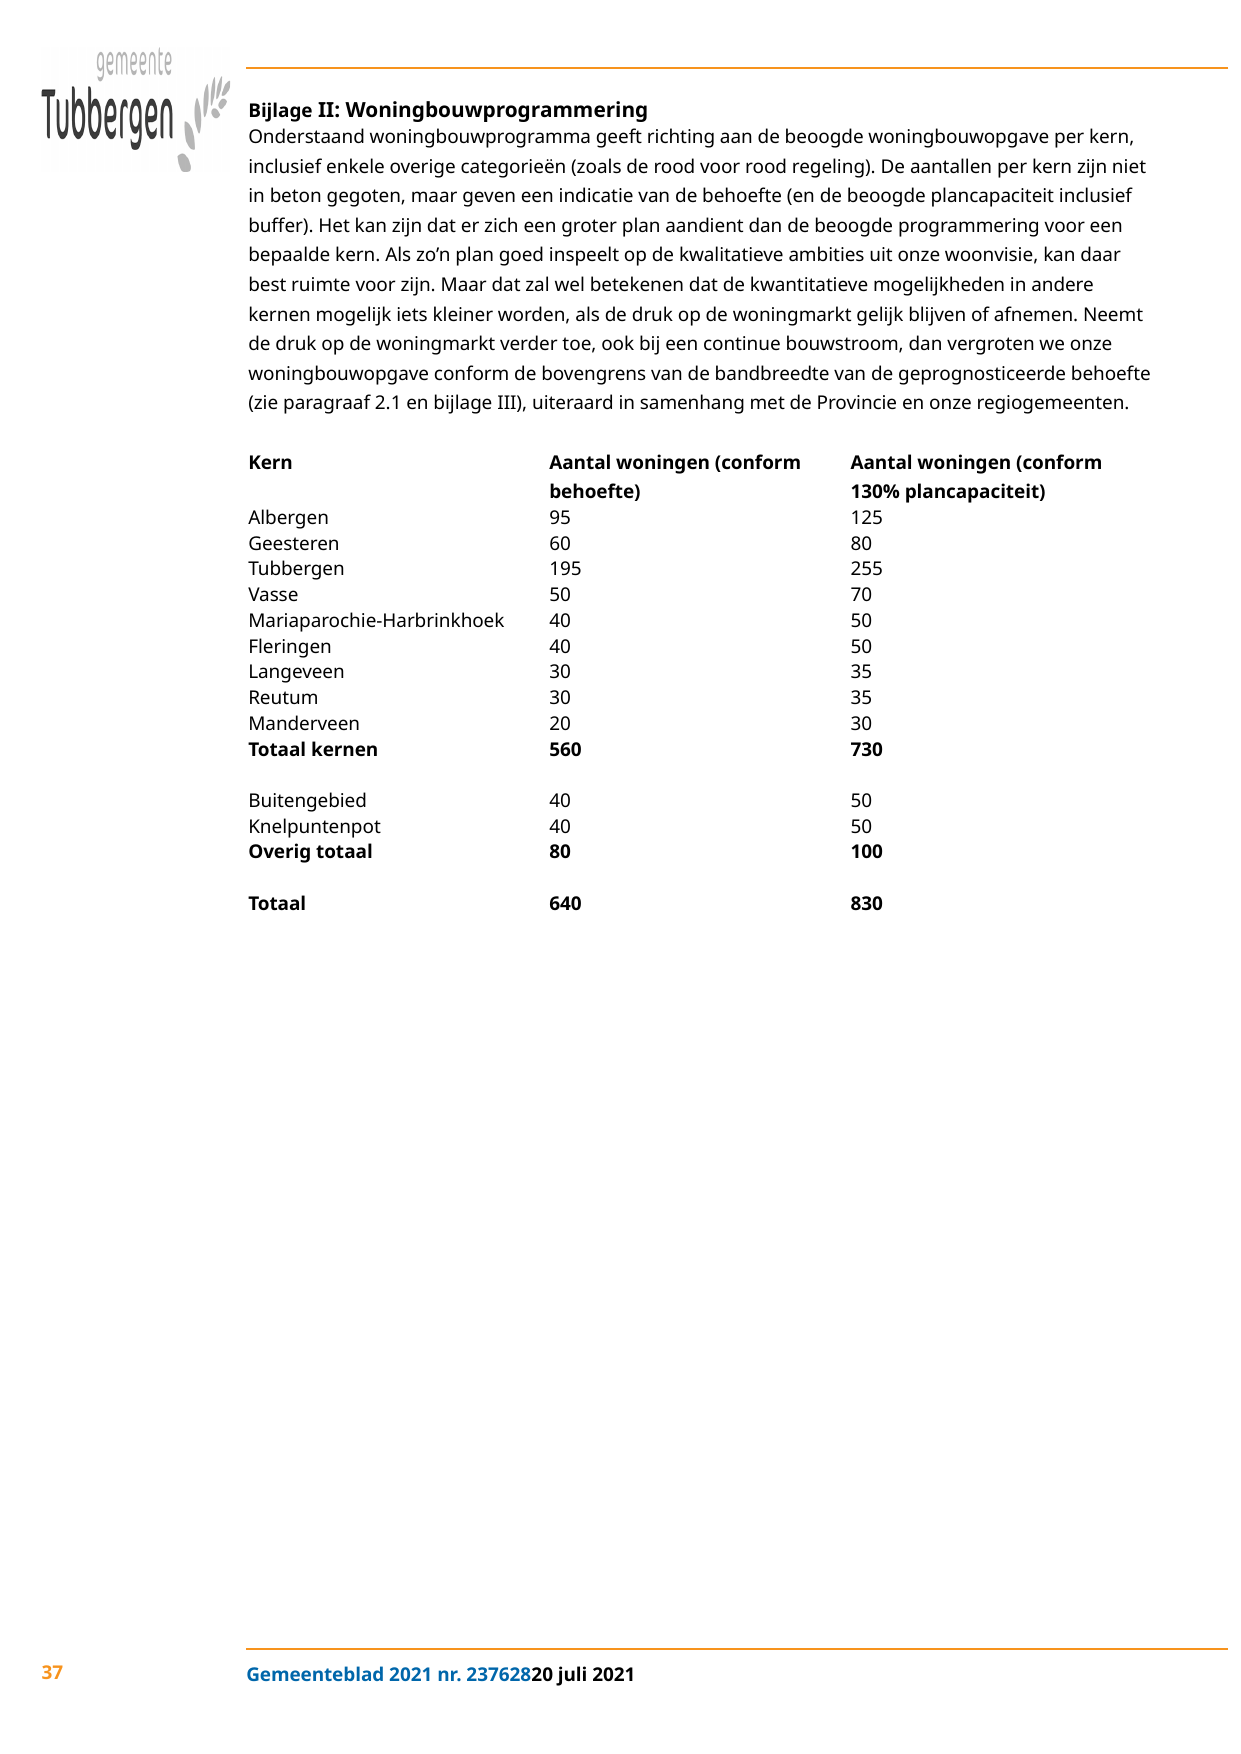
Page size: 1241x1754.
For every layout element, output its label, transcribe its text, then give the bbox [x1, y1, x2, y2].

table_cell 40 [549, 787, 850, 813]
table_cell 30 [549, 659, 850, 684]
text Bijlage II: Woningbouwprogrammering [248, 95, 1152, 123]
table_cell 40 [549, 813, 850, 839]
table_cell 20 [549, 710, 850, 736]
table_cell 195 [549, 556, 850, 581]
table_cell 40 [549, 633, 850, 658]
table_header Kern [248, 449, 549, 504]
table_cell Overig totaal [248, 839, 549, 864]
table_cell 100 [850, 839, 1152, 864]
table_cell 80 [549, 839, 850, 864]
table_cell 50 [850, 787, 1152, 813]
table_cell 730 [850, 736, 1152, 761]
text Onderstaand woningbouwprogramma geeft richting aan de beoogde woningbouwopgave per kern, inclusief enkele overige categorieën (zoals de rood voor rood regeling). De aantallen per kern zijn niet in beton gegoten, maar geven een indicatie van de behoefte (en de beoogde plancapaciteit inclusief buffer). Het kan zijn dat er zich een groter plan aandient dan de beoogde programmering voor een bepaalde kern. Als zo’n plan goed inspeelt op de kwalitatieve ambities uit onze woonvisie, kan daar best ruimte voor zijn. Maar dat zal wel betekenen dat de kwantitatieve mogelijkheden in andere kernen mogelijk iets kleiner worden, als de druk op de woningmarkt gelijk blijven of afnemen. Neemt de druk op de woningmarkt verder toe, ook bij een continue bouwstroom, dan vergroten we onze woningbouwopgave conform de bovengrens van de bandbreedte van de geprognosticeerde behoefte (zie paragraaf 2.1 en bijlage III), uiteraard in samenhang met de Provincie en onze regiogemeenten. [248, 123, 1152, 415]
table_cell 125 [850, 504, 1152, 530]
table_cell Vasse [248, 581, 549, 607]
table_cell Buitengebied [248, 787, 549, 813]
table_cell 70 [850, 581, 1152, 607]
table_header Aantal woningen (conform 130% plancapaciteit) [850, 449, 1152, 504]
table_cell Albergen [248, 504, 549, 530]
table_cell Knelpuntenpot [248, 813, 549, 839]
table_cell 50 [850, 633, 1152, 658]
picture [41, 47, 231, 172]
table_cell Langeveen [248, 659, 549, 684]
table_cell 50 [850, 607, 1152, 633]
table_cell [248, 761, 549, 787]
table_cell 35 [850, 684, 1152, 710]
table_cell 30 [850, 710, 1152, 736]
table_cell [248, 864, 549, 890]
table_cell 35 [850, 659, 1152, 684]
table_cell Fleringen [248, 633, 549, 658]
table_cell 40 [549, 607, 850, 633]
table_cell 30 [549, 684, 850, 710]
table_header Aantal woningen (conform behoefte) [549, 449, 850, 504]
table_cell 80 [850, 530, 1152, 556]
table_cell 560 [549, 736, 850, 761]
table_cell [549, 864, 850, 890]
table_cell 60 [549, 530, 850, 556]
table_cell 640 [549, 890, 850, 916]
table_cell [850, 761, 1152, 787]
table_cell 95 [549, 504, 850, 530]
table_cell Reutum [248, 684, 549, 710]
table_cell Manderveen [248, 710, 549, 736]
table_cell 255 [850, 556, 1152, 581]
table_cell [549, 761, 850, 787]
table_cell 830 [850, 890, 1152, 916]
table_cell Totaal kernen [248, 736, 549, 761]
table_cell Mariaparochie-Harbrinkhoek [248, 607, 549, 633]
table_cell Totaal [248, 890, 549, 916]
table_cell [850, 864, 1152, 890]
table_cell 50 [850, 813, 1152, 839]
table_cell Geesteren [248, 530, 549, 556]
table_cell 50 [549, 581, 850, 607]
table_cell Tubbergen [248, 556, 549, 581]
